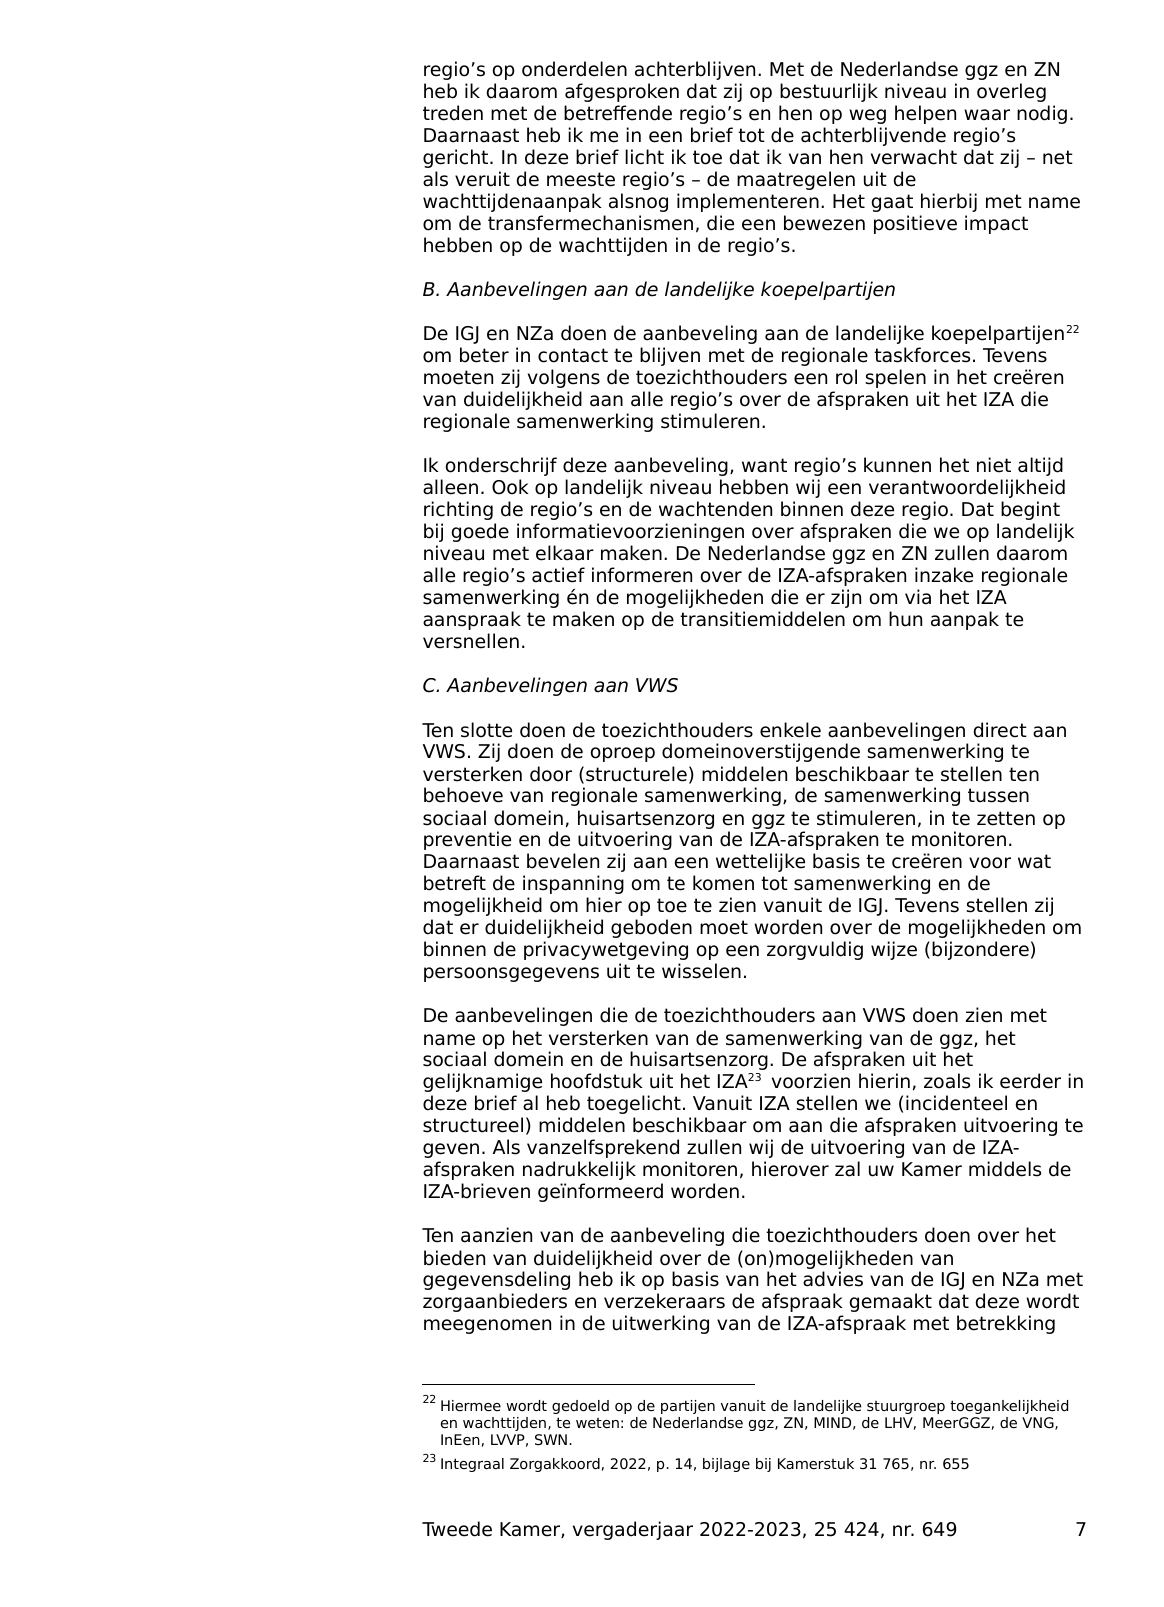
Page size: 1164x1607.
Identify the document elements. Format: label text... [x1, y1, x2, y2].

text Integraal Zorgakkoord, 2022, p. 14, bijlage bij Kamerstuk 31 765, nr. 655 [422, 1452, 1087, 1474]
text Hiermee wordt gedoeld op de partijen vanuit de landelijke stuurgroep toegankelijkheid en wachttijden, te weten: de Nederlandse ggz, ZN, MIND, de LHV, MeerGGZ, de VNG, InEen, LVVP, SWN. [422, 1393, 1087, 1449]
text De IGJ en NZa doen de aanbeveling aan de landelijke koepelpartijen om beter in contact te blijven met de regionale taskforces. Tevens moeten zij volgens de toezichthouders een rol spelen in het creëren van duidelijkheid aan alle regio’s over de afspraken uit het IZA die regionale samenwerking stimuleren. [422, 323, 1087, 433]
text Ten slotte doen de toezichthouders enkele aanbevelingen direct aan VWS. Zij doen de oproep domeinoverstijgende samenwerking te versterken door (structurele) middelen beschikbaar te stellen ten behoeve van regionale samenwerking, de samenwerking tussen sociaal domein, huisartsenzorg en ggz te stimuleren, in te zetten op preventie en de uitvoering van de IZA-afspraken te monitoren. Daarnaast bevelen zij aan een wettelijke basis te creëren voor wat betreft de inspanning om te komen tot samenwerking en de mogelijkheid om hier op toe te zien vanuit de IGJ. Tevens stellen zij dat er duidelijkheid geboden moet worden over de mogelijkheden om binnen de privacywetgeving op een zorgvuldig wijze (bijzondere) persoonsgegevens uit te wisselen. [422, 719, 1087, 983]
text De aanbevelingen die de toezichthouders aan VWS doen zien met name op het versterken van de samenwerking van de ggz, het sociaal domein en de huisartsenzorg. De afspraken uit het gelijknamige hoofdstuk uit het IZA voorzien hierin, zoals ik eerder in deze brief al heb toegelicht. Vanuit IZA stellen we (incidenteel en structureel) middelen beschikbaar om aan die afspraken uitvoering te geven. Als vanzelfsprekend zullen wij de uitvoering van de IZA-afspraken nadrukkelijk monitoren, hierover zal uw Kamer middels de IZA-brieven geïnformeerd worden. [422, 1005, 1087, 1203]
subtitle B. Aanbevelingen aan de landelijke koepelpartijen [422, 279, 1087, 301]
text regio’s op onderdelen achterblijven. Met de Nederlandse ggz en ZN heb ik daarom afgesproken dat zij op bestuurlijk niveau in overleg treden met de betreffende regio’s en hen op weg helpen waar nodig. Daarnaast heb ik me in een brief tot de achterblijvende regio’s gericht. In deze brief licht ik toe dat ik van hen verwacht dat zij – net als veruit de meeste regio’s – de maatregelen uit de wachttijdenaanpak alsnog implementeren. Het gaat hierbij met name om de transfermechanismen, die een bewezen positieve impact hebben op de wachttijden in de regio’s. [422, 59, 1087, 257]
text Ik onderschrijf deze aanbeveling, want regio’s kunnen het niet altijd alleen. Ook op landelijk niveau hebben wij een verantwoordelijkheid richting de regio’s en de wachtenden binnen deze regio. Dat begint bij goede informatievoorzieningen over afspraken die we op landelijk niveau met elkaar maken. De Nederlandse ggz en ZN zullen daarom alle regio’s actief informeren over de IZA-afspraken inzake regionale samenwerking én de mogelijkheden die er zijn om via het IZA aanspraak te maken op de transitiemiddelen om hun aanpak te versnellen. [422, 455, 1087, 653]
text Ten aanzien van de aanbeveling die toezichthouders doen over het bieden van duidelijkheid over de (on)mogelijkheden van gegevensdeling heb ik op basis van het advies van de IGJ en NZa met zorgaanbieders en verzekeraars de afspraak gemaakt dat deze wordt meegenomen in de uitwerking van de IZA-afspraak met betrekking [422, 1225, 1087, 1335]
subtitle C. Aanbevelingen aan VWS [422, 675, 1087, 697]
